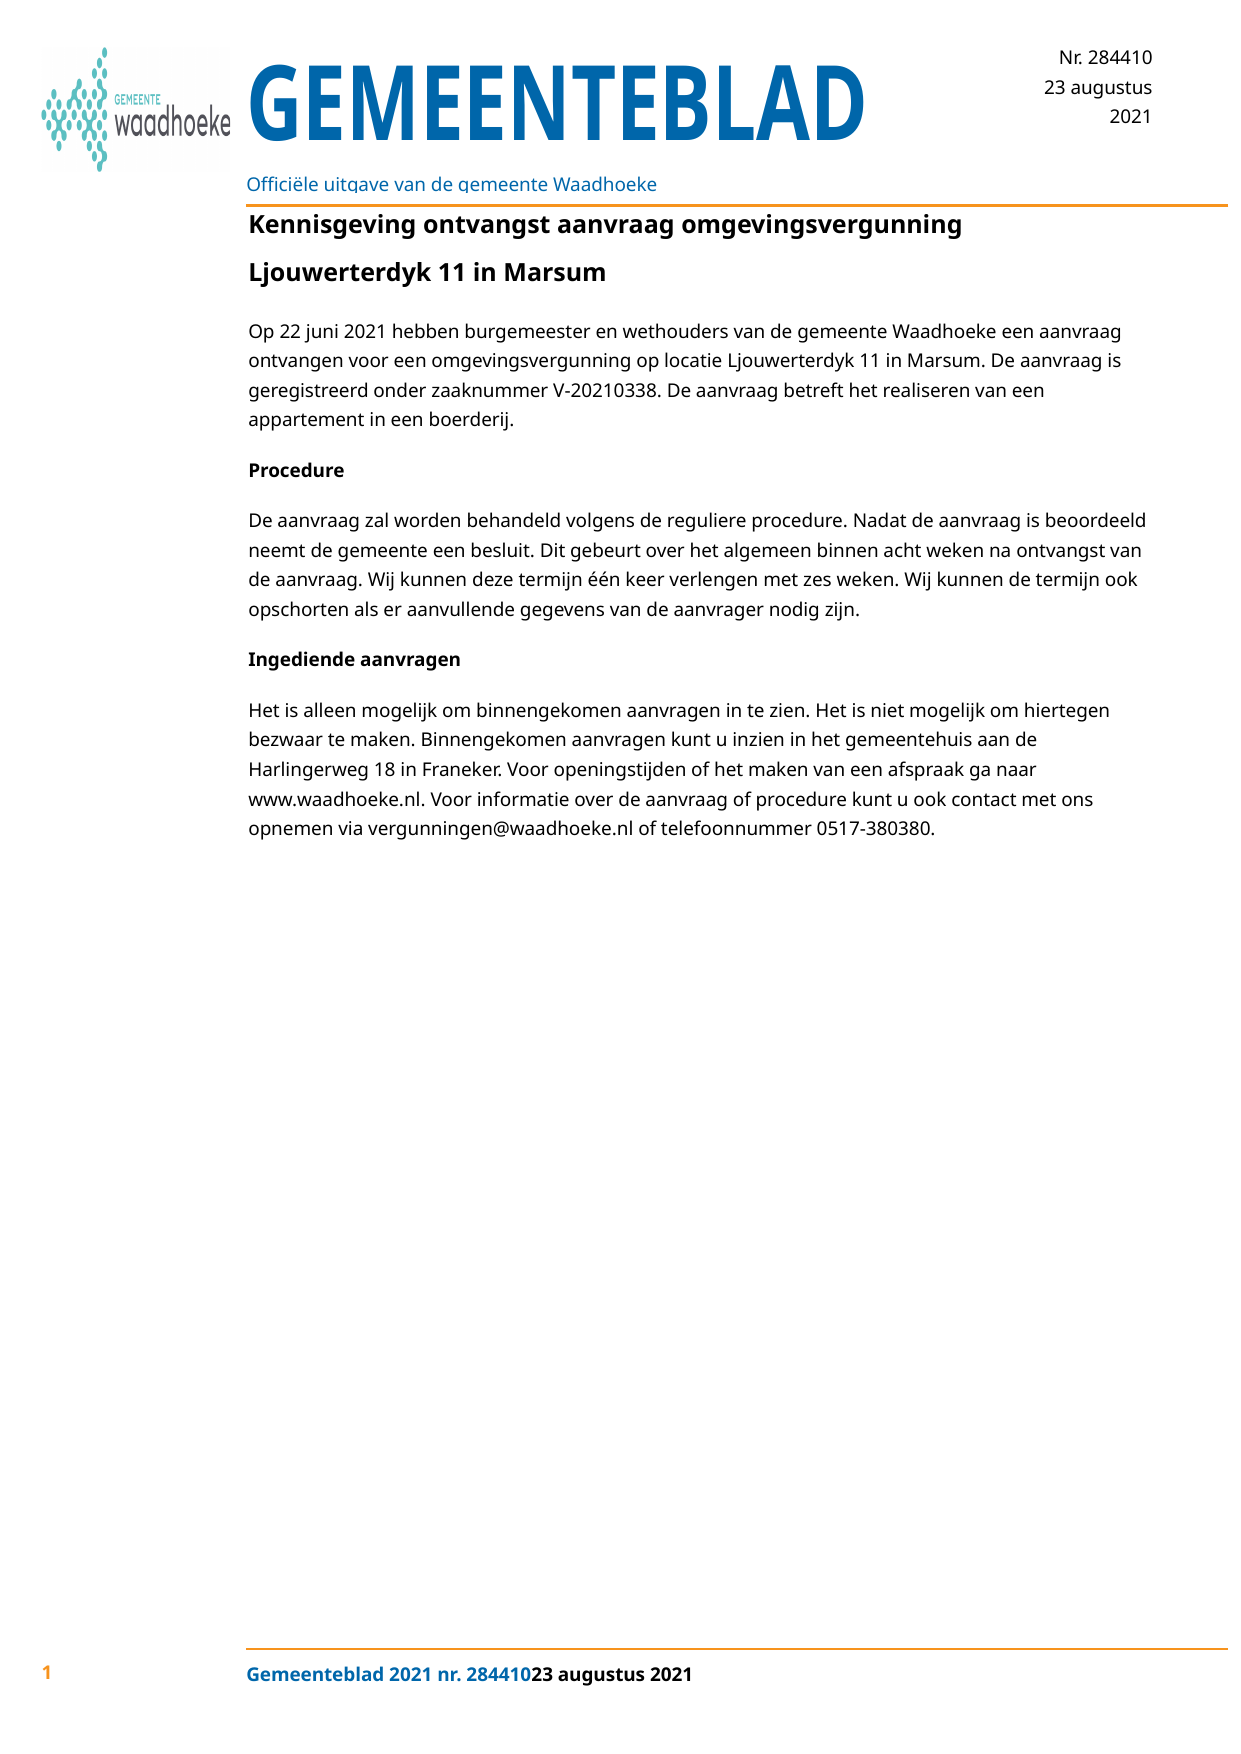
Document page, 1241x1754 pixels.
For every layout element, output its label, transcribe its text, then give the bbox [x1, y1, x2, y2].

text Procedure [248, 457, 1152, 483]
picture [41, 47, 231, 172]
text Ingediende aanvragen [248, 647, 1152, 672]
text Het is alleen mogelijk om binnengekomen aanvragen in te zien. Het is niet mogelijk om hiertegen bezwaar te maken. Binnengekomen aanvragen kunt u inzien in het gemeentehuis aan de Harlingerweg 18 in Franeker. Voor openingstijden of het maken van een afspraak ga naar www.waadhoeke.nl. Voor informatie over de aanvraag of procedure kunt u ook contact met ons opnemen via vergunningen@waadhoeke.nl of telefoonnummer 0517-380380. [248, 697, 1152, 841]
text Kennisgeving ontvangst aanvraag omgevingsvergunning Ljouwerterdyk 11 in Marsum [248, 207, 1152, 288]
text De aanvraag zal worden behandeld volgens de reguliere procedure. Nadat de aanvraag is beoordeeld neemt de gemeente een besluit. Dit gebeurt over het algemeen binnen acht weken na ontvangst van de aanvraag. Wij kunnen deze termijn één keer verlengen met zes weken. Wij kunnen de termijn ook opschorten als er aanvullende gegevens van de aanvrager nodig zijn. [248, 507, 1152, 622]
text Op 22 juni 2021 hebben burgemeester en wethouders van de gemeente Waadhoeke een aanvraag ontvangen voor een omgevingsvergunning op locatie Ljouwerterdyk 11 in Marsum. De aanvraag is geregistreerd onder zaaknummer V-20210338. De aanvraag betreft het realiseren van een appartement in een boerderij. [248, 318, 1152, 432]
